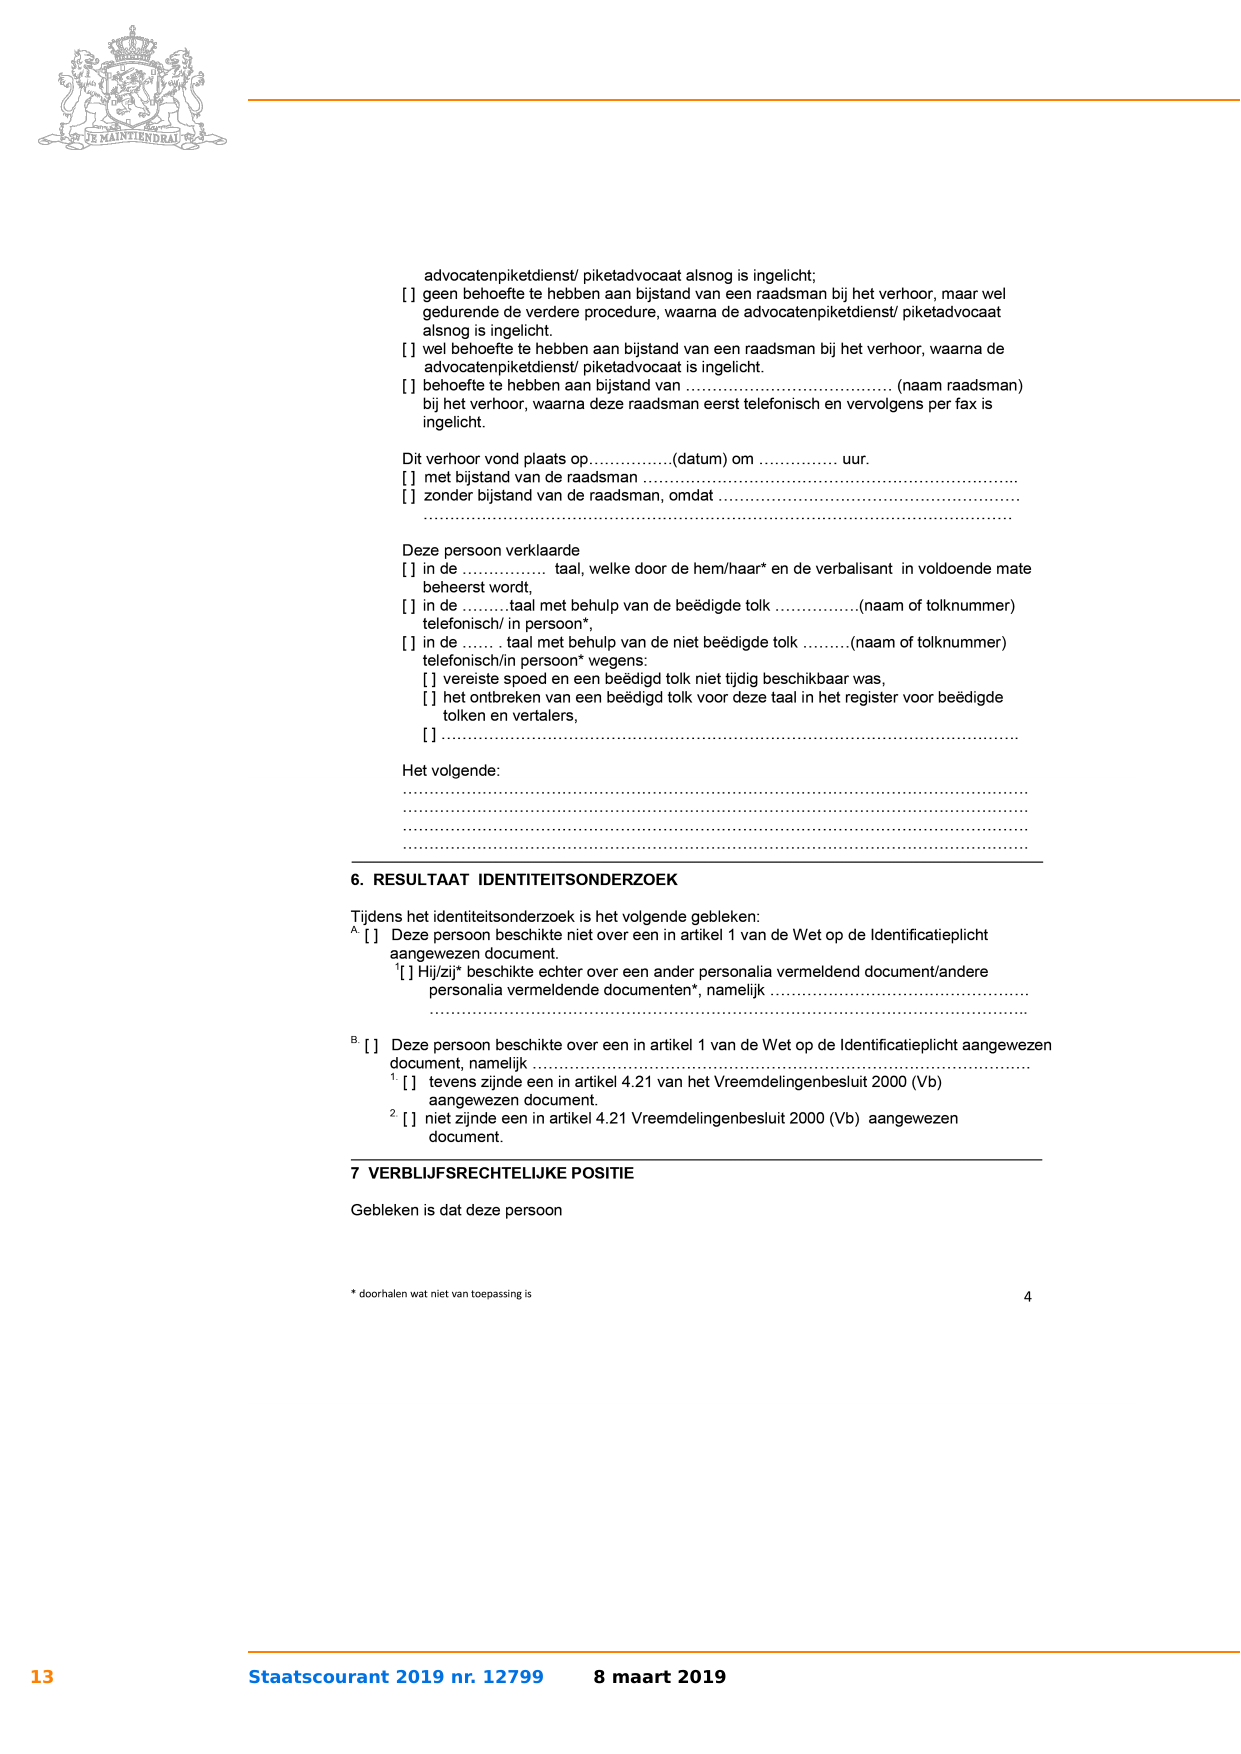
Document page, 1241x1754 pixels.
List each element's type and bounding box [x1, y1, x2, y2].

picture [248, 151, 1134, 1404]
picture [38, 25, 227, 150]
